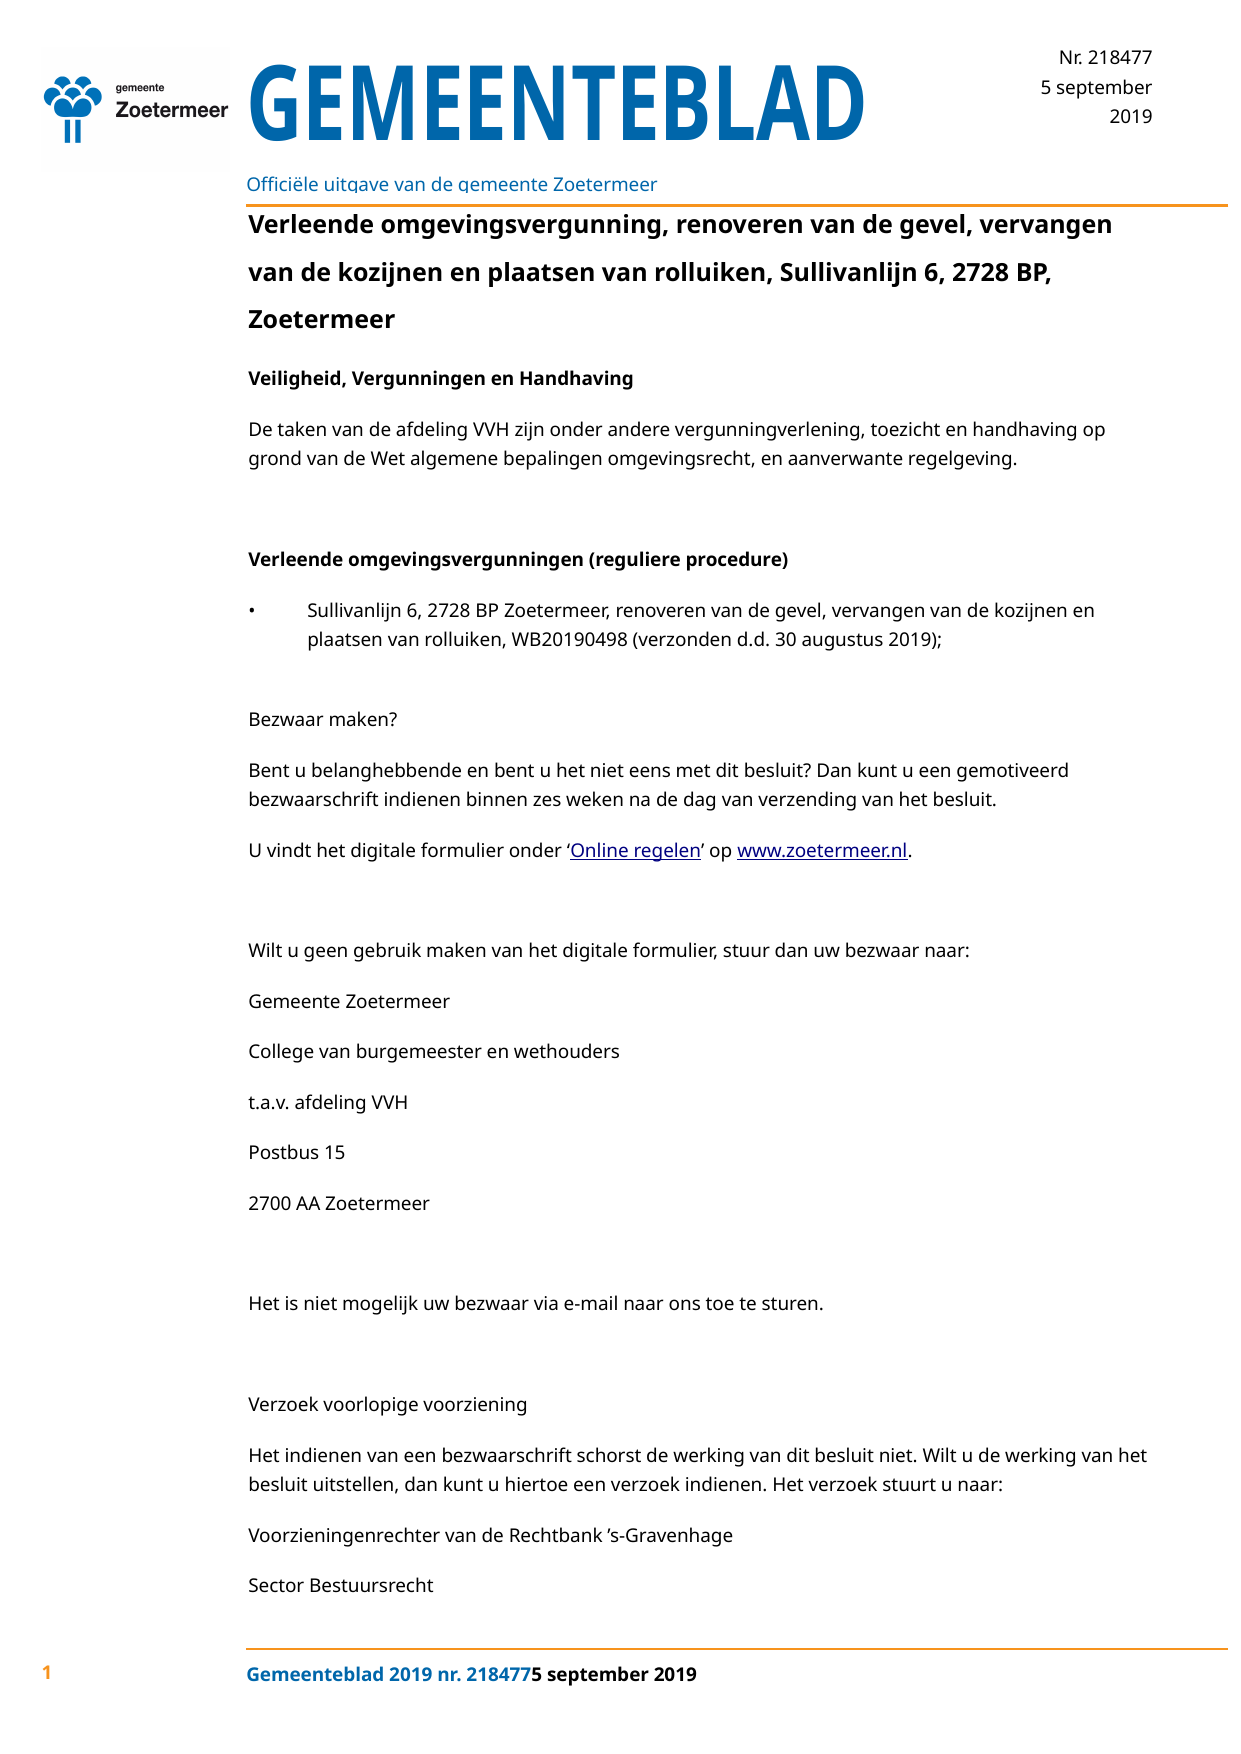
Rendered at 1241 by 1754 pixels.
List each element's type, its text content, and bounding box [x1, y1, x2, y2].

text Gemeente Zoetermeer [248, 988, 1152, 1014]
text Bent u belanghebbende en bent u het niet eens met dit besluit? Dan kunt u een gemotiveerd bezwaarschrift indienen binnen zes weken na de dag van verzending van het besluit. [248, 757, 1152, 812]
text Het is niet mogelijk uw bezwaar via e-mail naar ons toe te sturen. [248, 1291, 1152, 1316]
text Verleende omgevingsvergunningen (reguliere procedure) [248, 546, 1152, 572]
text Voorzieningenrechter van de Rechtbank ’s-Gravenhage [248, 1522, 1152, 1547]
text Bezwaar maken? [248, 706, 1152, 732]
text De taken van de afdeling VVH zijn onder andere vergunningverlening, toezicht en handhaving op grond van de Wet algemene bepalingen omgevingsrecht, en aanverwante regelgeving. [248, 416, 1152, 471]
text Veiligheid, Vergunningen en Handhaving [248, 366, 1152, 391]
text Sector Bestuursrecht [248, 1572, 1152, 1598]
picture [41, 47, 231, 172]
text Verleende omgevingsvergunning, renoveren van de gevel, vervangen van de kozijnen en plaatsen van rolluiken, Sullivanlijn 6, 2728 BP, Zoetermeer [248, 207, 1152, 336]
list Sullivanlijn 6, 2728 BP Zoetermeer, renoveren van de gevel, vervangen van de kozijnen en plaatsen van rolluiken, WB20190498 (verzonden d.d. 30 augustus 2019); [248, 597, 1152, 652]
text Het indienen van een bezwaarschrift schorst de werking van dit besluit niet. Wilt u de werking van het besluit uitstellen, dan kunt u hiertoe een verzoek indienen. Het verzoek stuurt u naar: [248, 1442, 1152, 1497]
text U vindt het digitale formulier onder ‘Online regelen’ op www.zoetermeer.nl. [248, 837, 1152, 862]
text Wilt u geen gebruik maken van het digitale formulier, stuur dan uw bezwaar naar: [248, 938, 1152, 963]
text College van burgemeester en wethouders [248, 1038, 1152, 1064]
text Postbus 15 [248, 1139, 1152, 1165]
text 2700 AA Zoetermeer [248, 1190, 1152, 1215]
text Verzoek voorlopige voorziening [248, 1391, 1152, 1417]
text t.a.v. afdeling VVH [248, 1089, 1152, 1114]
